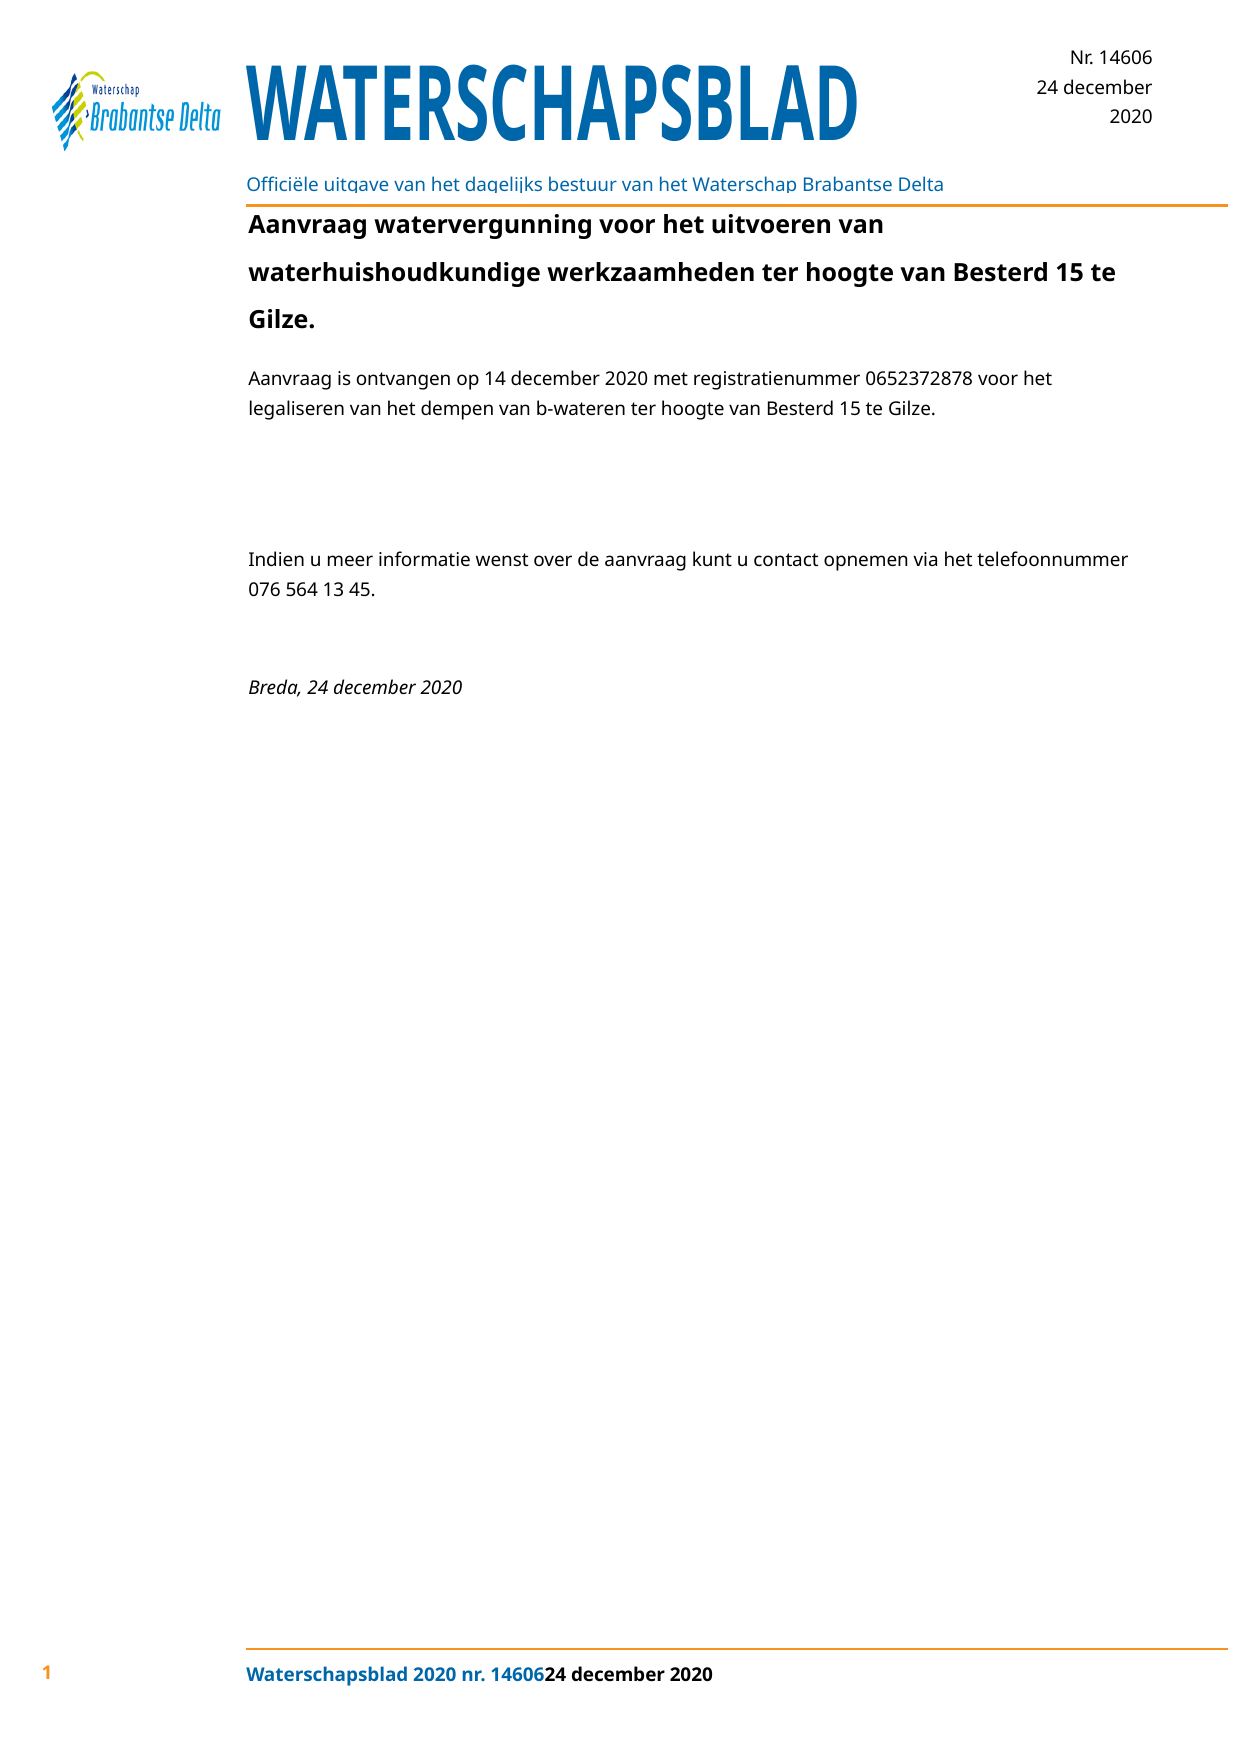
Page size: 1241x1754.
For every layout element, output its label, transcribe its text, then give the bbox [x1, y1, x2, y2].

picture [41, 47, 231, 172]
text Aanvraag watervergunning voor het uitvoeren van waterhuishoudkundige werkzaamheden ter hoogte van Besterd 15 te Gilze. [248, 207, 1152, 336]
text Indien u meer informatie wenst over de aanvraag kunt u contact opnemen via het telefoonnummer 076 564 13 45. [248, 546, 1152, 602]
text Breda, 24 december 2020 [248, 674, 1152, 700]
text Aanvraag is ontvangen op 14 december 2020 met registratienummer 0652372878 voor het legaliseren van het dempen van b-wateren ter hoogte van Besterd 15 te Gilze. [248, 366, 1152, 421]
